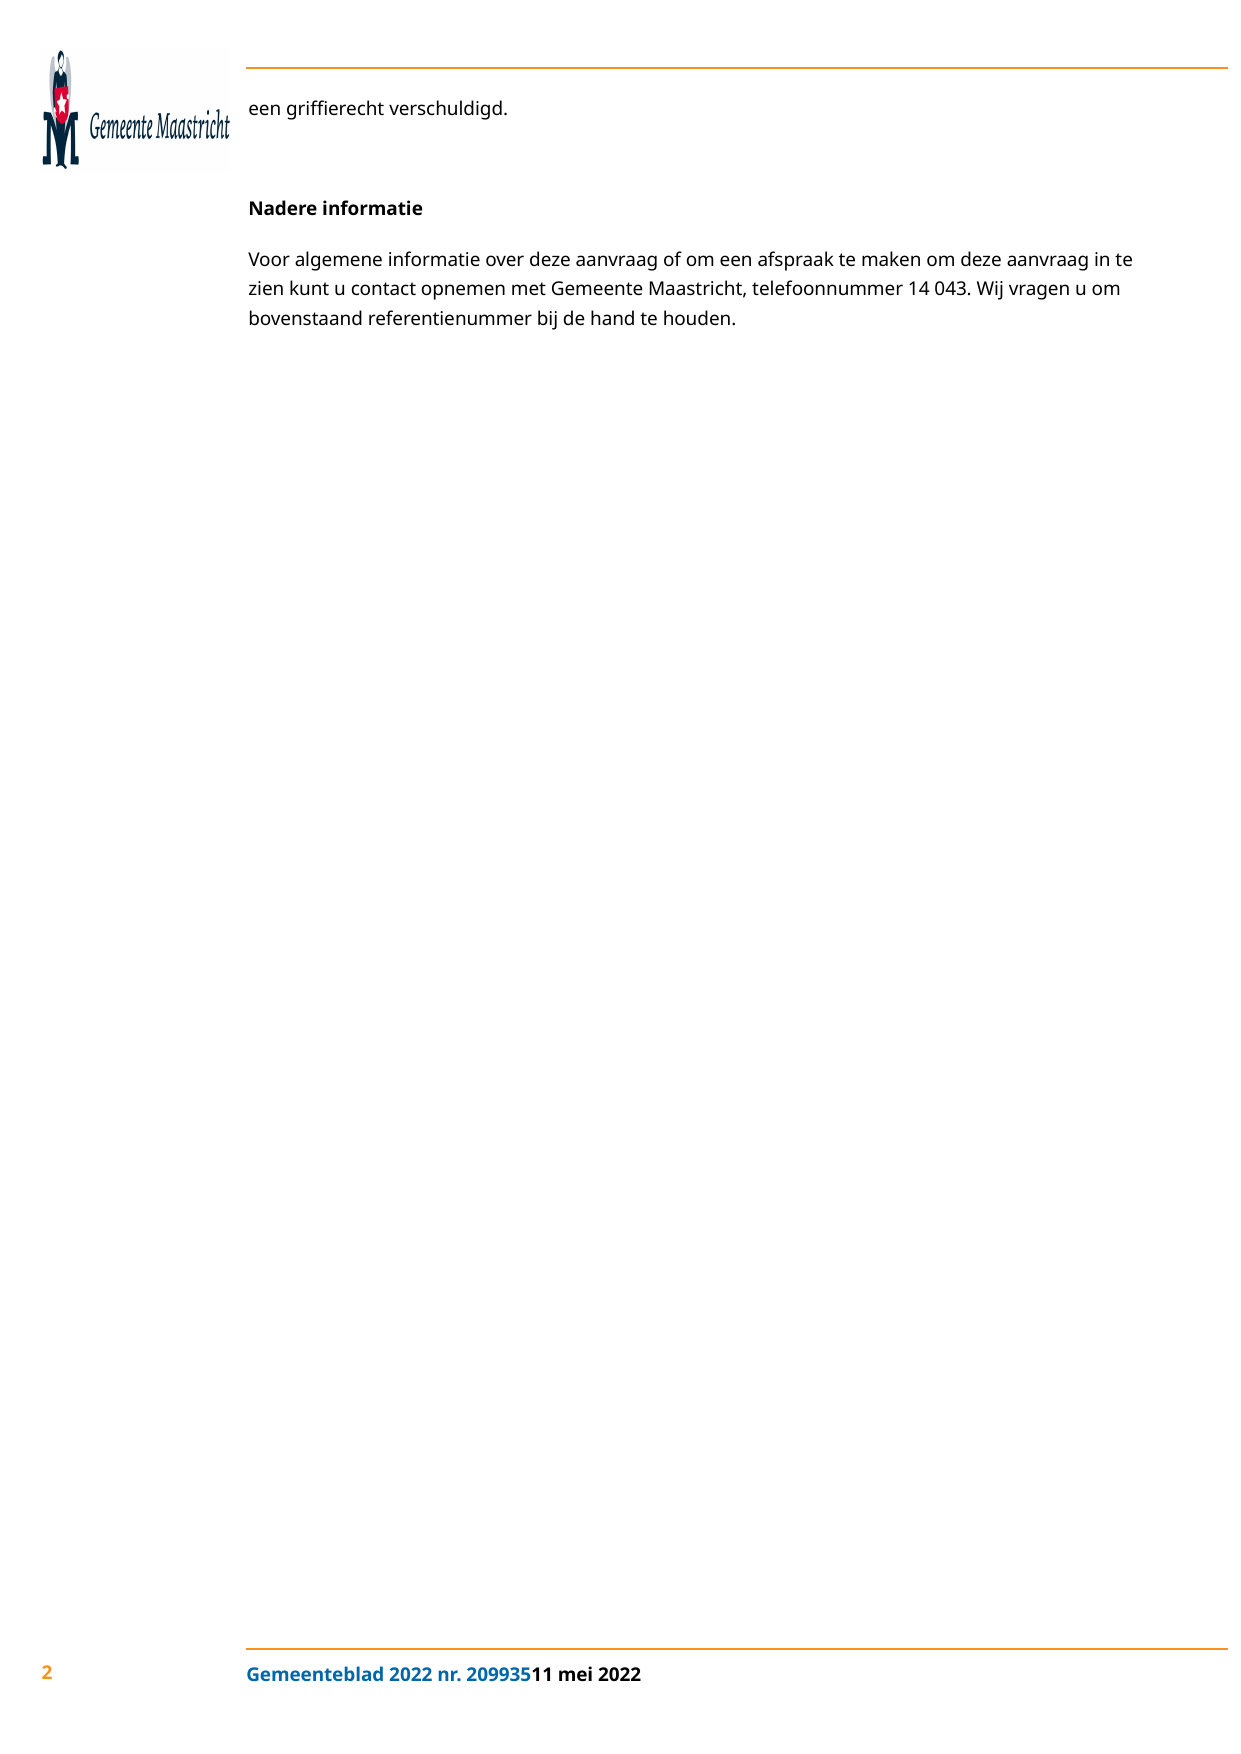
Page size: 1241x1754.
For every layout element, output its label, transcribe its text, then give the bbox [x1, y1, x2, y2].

picture [41, 47, 231, 172]
text Voor algemene informatie over deze aanvraag of om een afspraak te maken om deze aanvraag in te zien kunt u contact opnemen met Gemeente Maastricht, telefoonnummer 14 043. Wij vragen u om bovenstaand referentienummer bij de hand te houden. [248, 246, 1152, 331]
text een griffierecht verschuldigd. [248, 95, 1152, 121]
text Nadere informatie [248, 196, 1152, 221]
